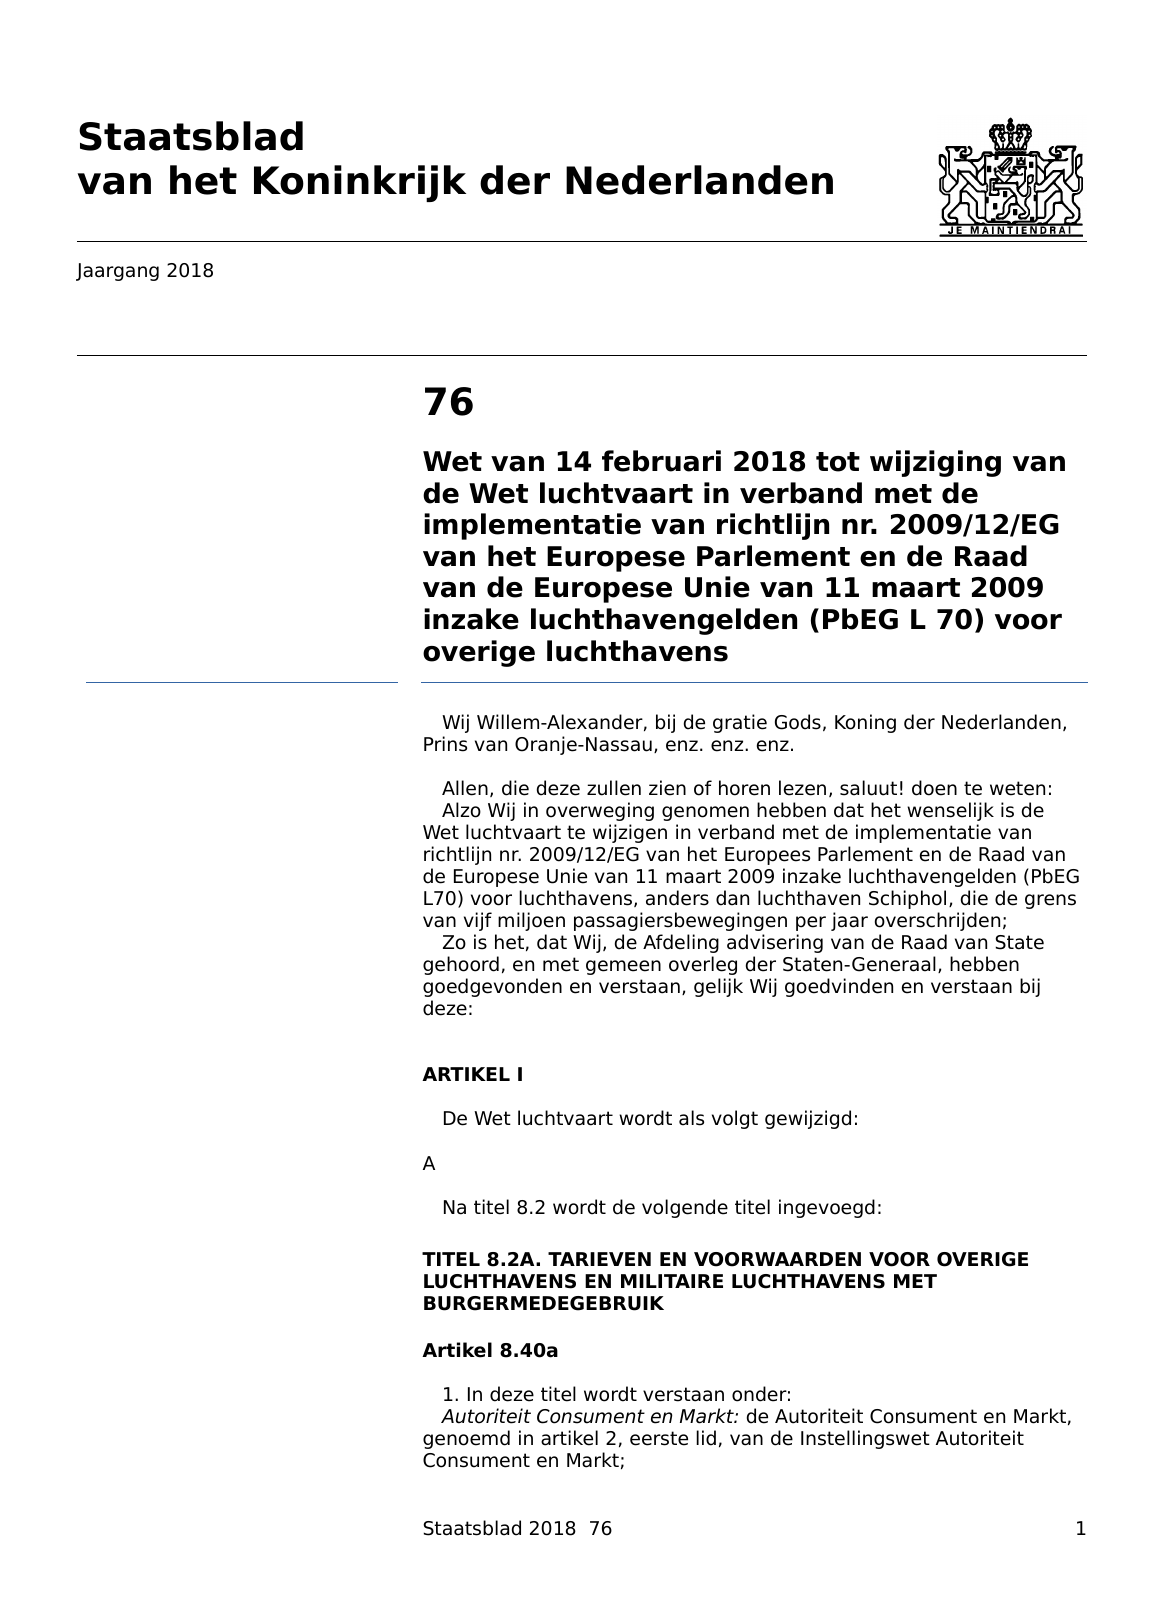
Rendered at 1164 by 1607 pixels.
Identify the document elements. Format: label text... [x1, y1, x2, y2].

subtitle 76 [422, 381, 1087, 424]
text 1. In deze titel wordt verstaan onder: [422, 1384, 1087, 1406]
text A [422, 1152, 1087, 1174]
text Zo is het, dat Wij, de Afdeling advisering van de Raad van State gehoord, en met gemeen overleg der Staten-Generaal, hebben goedgevonden en verstaan, gelijk Wij goedvinden en verstaan bij deze: [422, 932, 1087, 1020]
text Alzo Wij in overweging genomen hebben dat het wenselijk is de Wet luchtvaart te wijzigen in verband met de implementatie van richtlijn nr. 2009/12/EG van het Europees Parlement en de Raad van de Europese Unie van 11 maart 2009 inzake luchthavengelden (PbEG L70) voor luchthavens, anders dan luchthaven Schiphol, die de grens van vijf miljoen passagiersbewegingen per jaar overschrijden; [422, 800, 1087, 932]
table_cell Jaargang 2018 [77, 242, 1087, 355]
table_header [886, 100, 1087, 241]
text Allen, die deze zullen zien of horen lezen, saluut! doen te weten: [422, 778, 1087, 800]
text Na titel 8.2 wordt de volgende titel ingevoegd: [422, 1197, 1087, 1219]
text Wij Willem-Alexander, bij de gratie Gods, Koning der Nederlanden, Prins van Oranje-Nassau, enz. enz. enz. [422, 712, 1087, 756]
text Wet van 14 februari 2018 tot wijziging van de Wet luchtvaart in verband met de implementatie van richtlijn nr. 2009/12/EG van het Europese Parlement en de Raad van de Europese Unie van 11 maart 2009 inzake luchthavengelden (PbEG L 70) voor overige luchthavens [422, 447, 1087, 667]
subtitle ARTIKEL I [422, 1064, 1087, 1086]
picture [936, 115, 1087, 240]
subtitle TITEL 8.2A. TARIEVEN EN VOORWAARDEN VOOR OVERIGE LUCHTHAVENS EN MILITAIRE LUCHTHAVENS MET BURGERMEDEGEBRUIK [422, 1249, 1087, 1314]
subtitle Artikel 8.40a [422, 1339, 1087, 1362]
text De Wet luchtvaart wordt als volgt gewijzigd: [422, 1108, 1087, 1130]
text Autoriteit Consument en Markt: de Autoriteit Consument en Markt, genoemd in artikel 2, eerste lid, van de Instellingswet Autoriteit Consument en Markt; [422, 1406, 1087, 1472]
table_header Staatsblad van het Koninkrijk der Nederlanden [77, 100, 886, 241]
